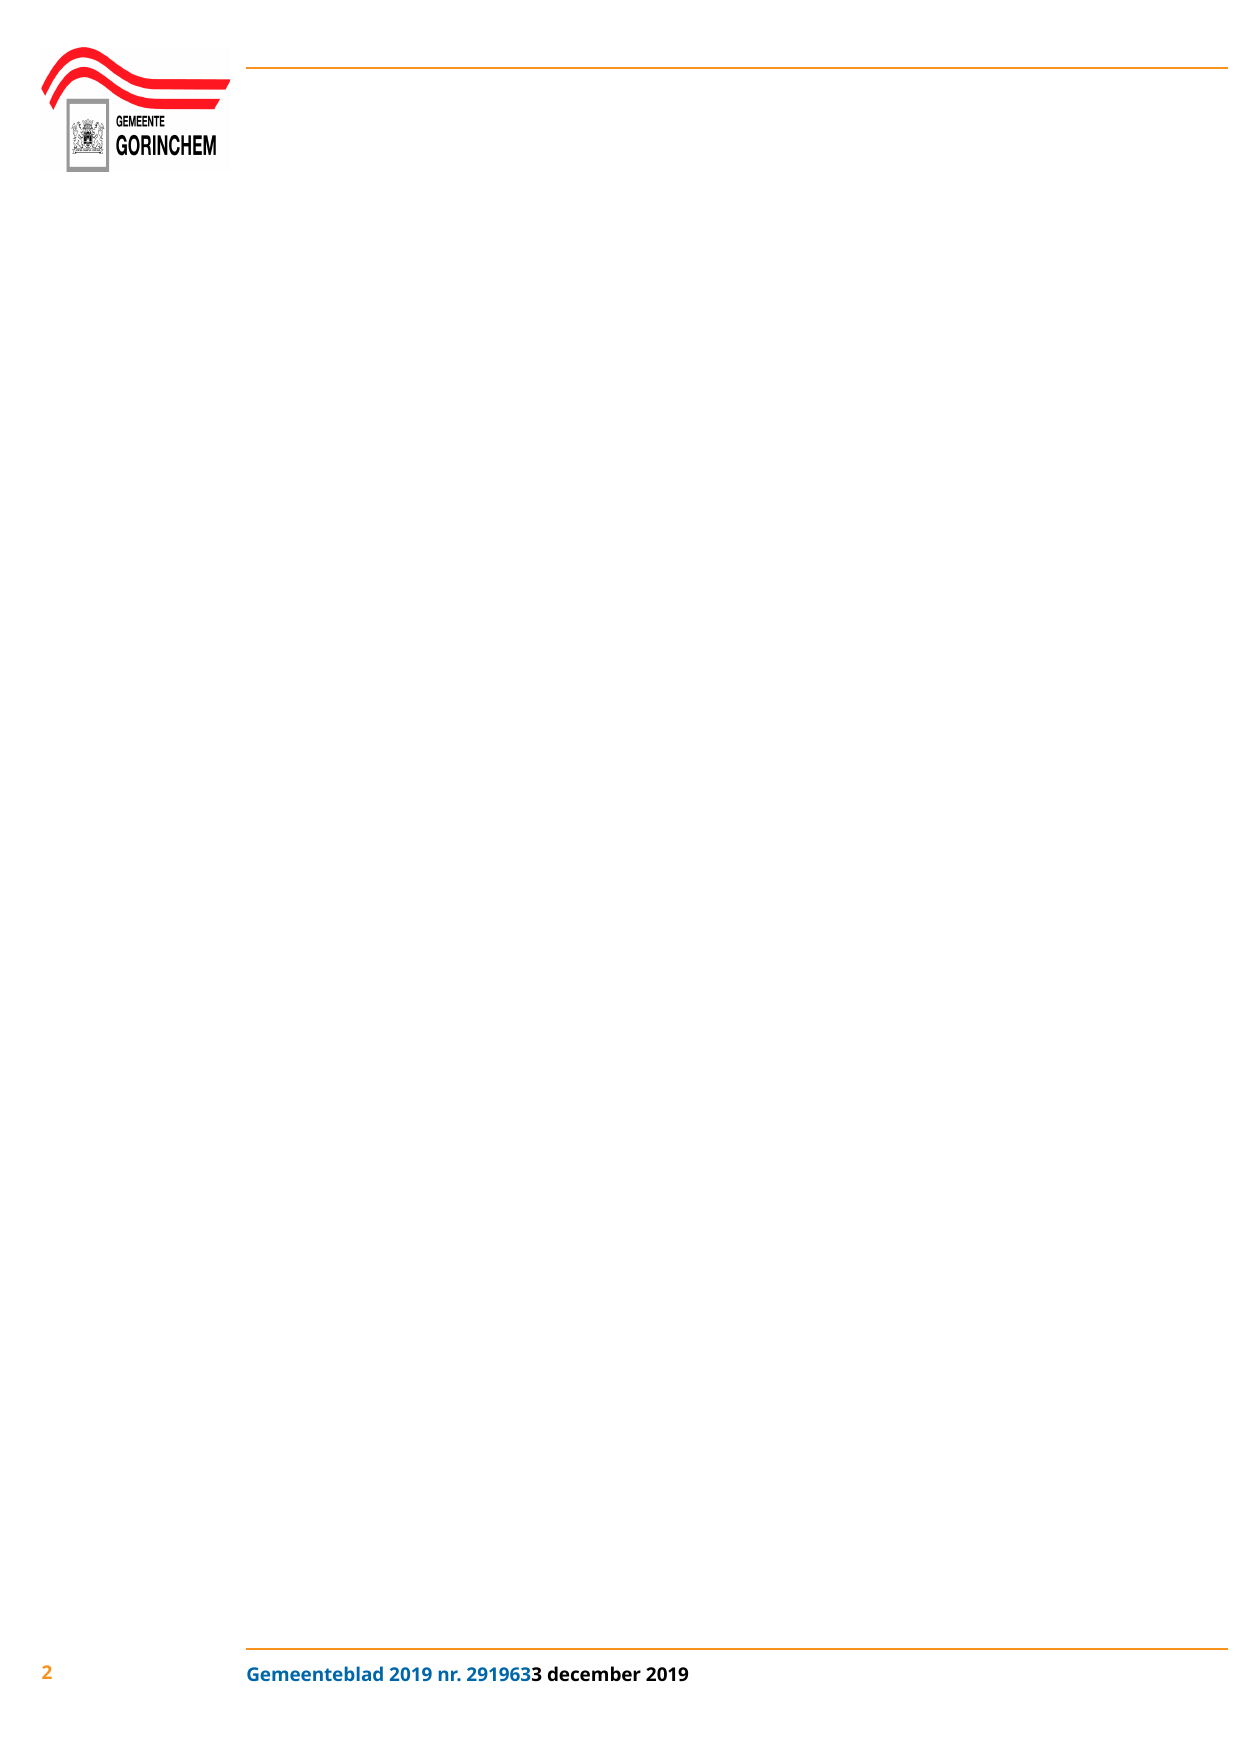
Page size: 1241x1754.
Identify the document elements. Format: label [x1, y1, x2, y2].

picture [41, 47, 231, 172]
